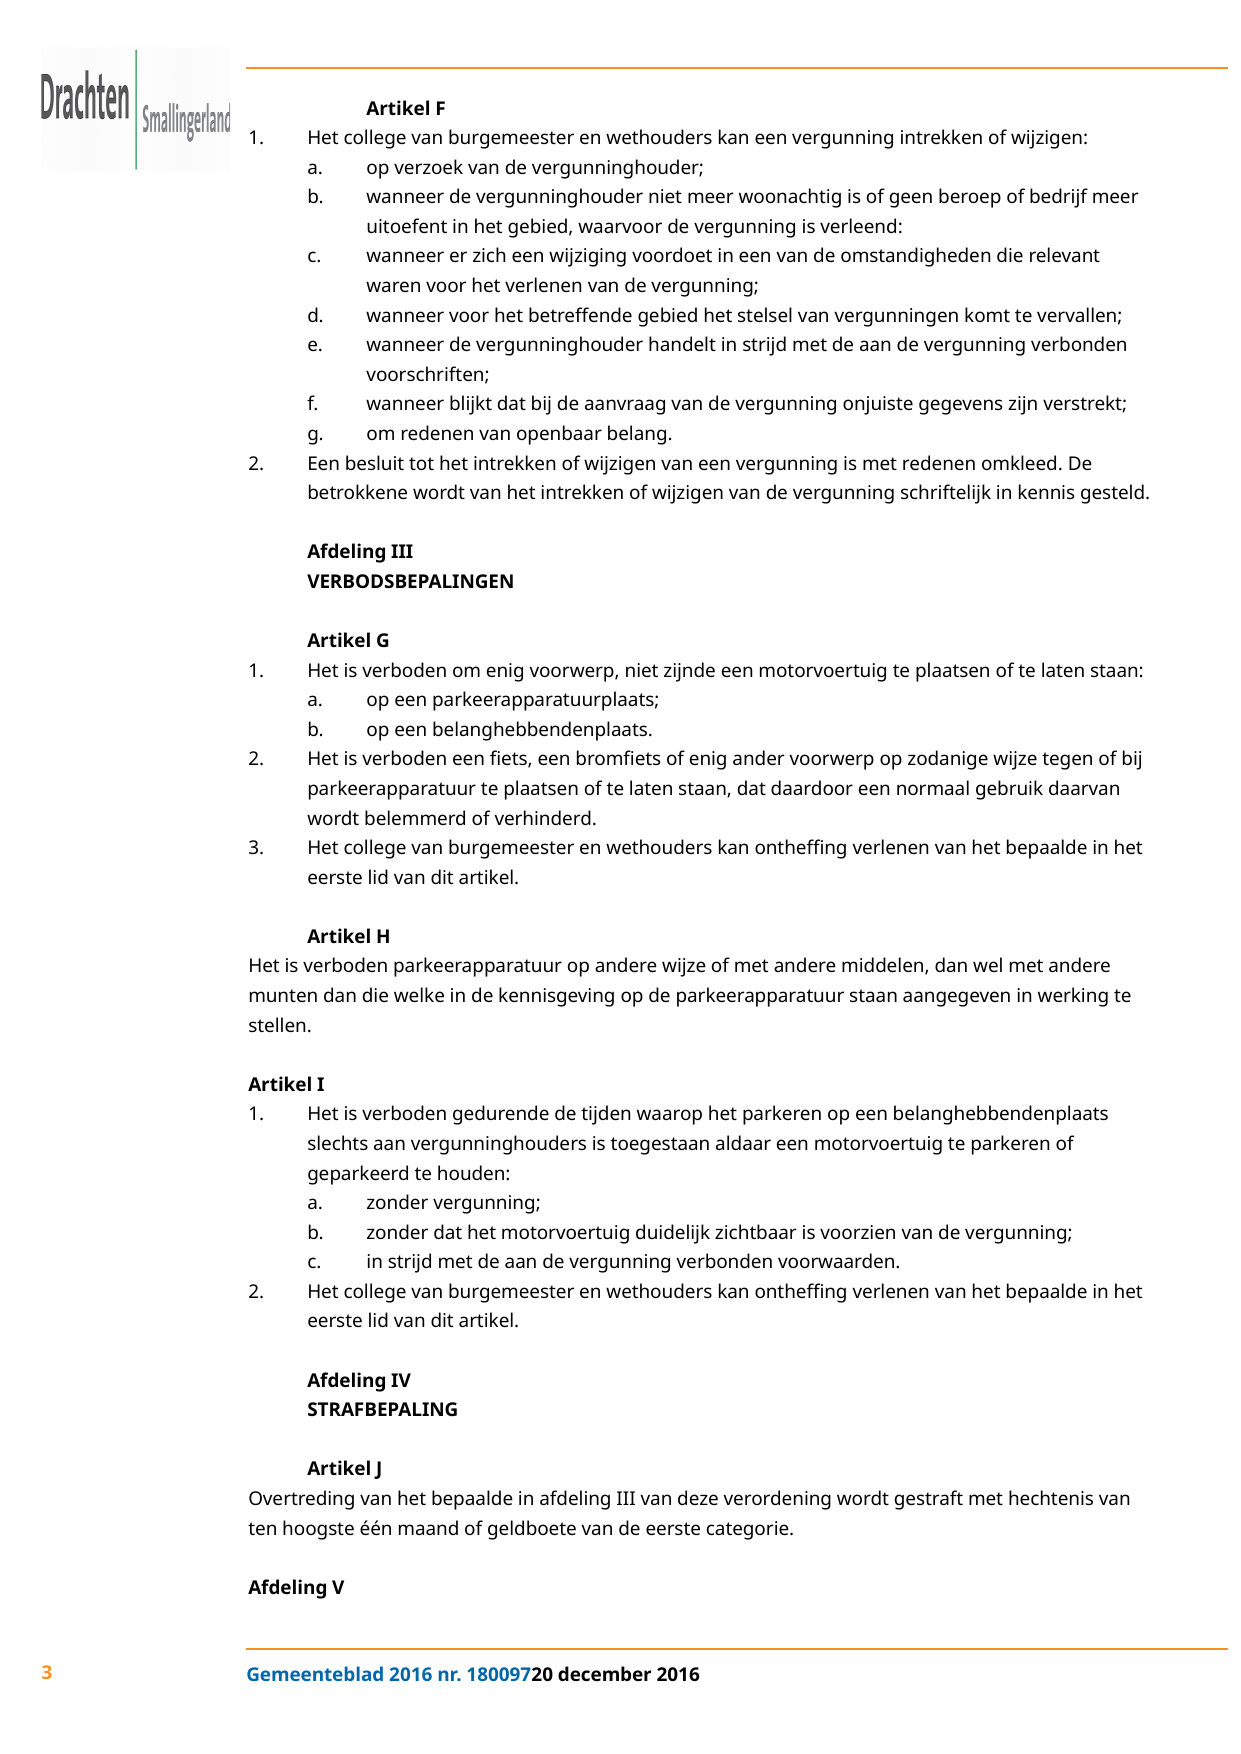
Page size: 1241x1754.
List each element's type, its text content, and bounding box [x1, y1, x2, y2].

text Artikel I [248, 1071, 1152, 1097]
list wanneer de vergunninghouder handelt in strijd met de aan de vergunning verbonden voorschriften; [307, 331, 1152, 387]
list om redenen van openbaar belang. [307, 420, 1152, 446]
list Het is verboden een fiets, een bromfiets of enig ander voorwerp op zodanige wijze tegen of bij parkeerapparatuur te plaatsen of te laten staan, dat daardoor een normaal gebruik daarvan wordt belemmerd of verhinderd. [248, 746, 1152, 831]
list Het college van burgemeester en wethouders kan ontheffing verlenen van het bepaalde in het eerste lid van dit artikel. [248, 834, 1152, 890]
list op een belanghebbendenplaats. [307, 716, 1152, 742]
list VERBODSBEPALINGEN [248, 568, 1152, 594]
list Het is verboden gedurende de tijden waarop het parkeren op een belanghebbendenplaats slechts aan vergunninghouders is toegestaan aldaar een motorvoertuig te parkeren of geparkeerd te houden: [248, 1101, 1152, 1186]
text Overtreding van het bepaalde in afdeling III van deze verordening wordt gestraft met hechtenis van ten hoogste één maand of geldboete van de eerste categorie. [248, 1485, 1152, 1541]
list zonder vergunning; [307, 1189, 1152, 1215]
list op een parkeerapparatuurplaats; [307, 686, 1152, 712]
list wanneer er zich een wijziging voordoet in een van de omstandigheden die relevant waren voor het verlenen van de vergunning; [307, 243, 1152, 298]
text Afdeling V [248, 1574, 1152, 1600]
list op verzoek van de vergunninghouder; [307, 154, 1152, 180]
list wanneer voor het betreffende gebied het stelsel van vergunningen komt te vervallen; [307, 302, 1152, 328]
list wanneer de vergunninghouder niet meer woonachtig is of geen beroep of bedrijf meer uitoefent in het gebied, waarvoor de vergunning is verleend: [307, 183, 1152, 239]
list Artikel J [248, 1456, 1152, 1481]
list Het is verboden om enig voorwerp, niet zijnde een motorvoertuig te plaatsen of te laten staan: [248, 657, 1152, 683]
picture [41, 47, 231, 172]
list Een besluit tot het intrekken of wijzigen van een vergunning is met redenen omkleed. De betrokkene wordt van het intrekken of wijzigen van de vergunning schriftelijk in kennis gesteld. [248, 450, 1152, 505]
list zonder dat het motorvoertuig duidelijk zichtbaar is voorzien van de vergunning; [307, 1219, 1152, 1245]
list Artikel H [248, 923, 1152, 949]
list wanneer blijkt dat bij de aanvraag van de vergunning onjuiste gegevens zijn verstrekt; [307, 391, 1152, 416]
list in strijd met de aan de vergunning verbonden voorwaarden. [307, 1248, 1152, 1274]
list Artikel F [307, 95, 1152, 121]
list Artikel G [248, 627, 1152, 653]
list STRAFBEPALING [248, 1396, 1152, 1422]
list Het college van burgemeester en wethouders kan ontheffing verlenen van het bepaalde in het eerste lid van dit artikel. [248, 1278, 1152, 1333]
list Het college van burgemeester en wethouders kan een vergunning intrekken of wijzigen: [248, 124, 1152, 150]
list Afdeling III [248, 538, 1152, 564]
text Het is verboden parkeerapparatuur op andere wijze of met andere middelen, dan wel met andere munten dan die welke in de kennisgeving op de parkeerapparatuur staan aangegeven in werking te stellen. [248, 953, 1152, 1038]
list Afdeling IV [248, 1367, 1152, 1393]
